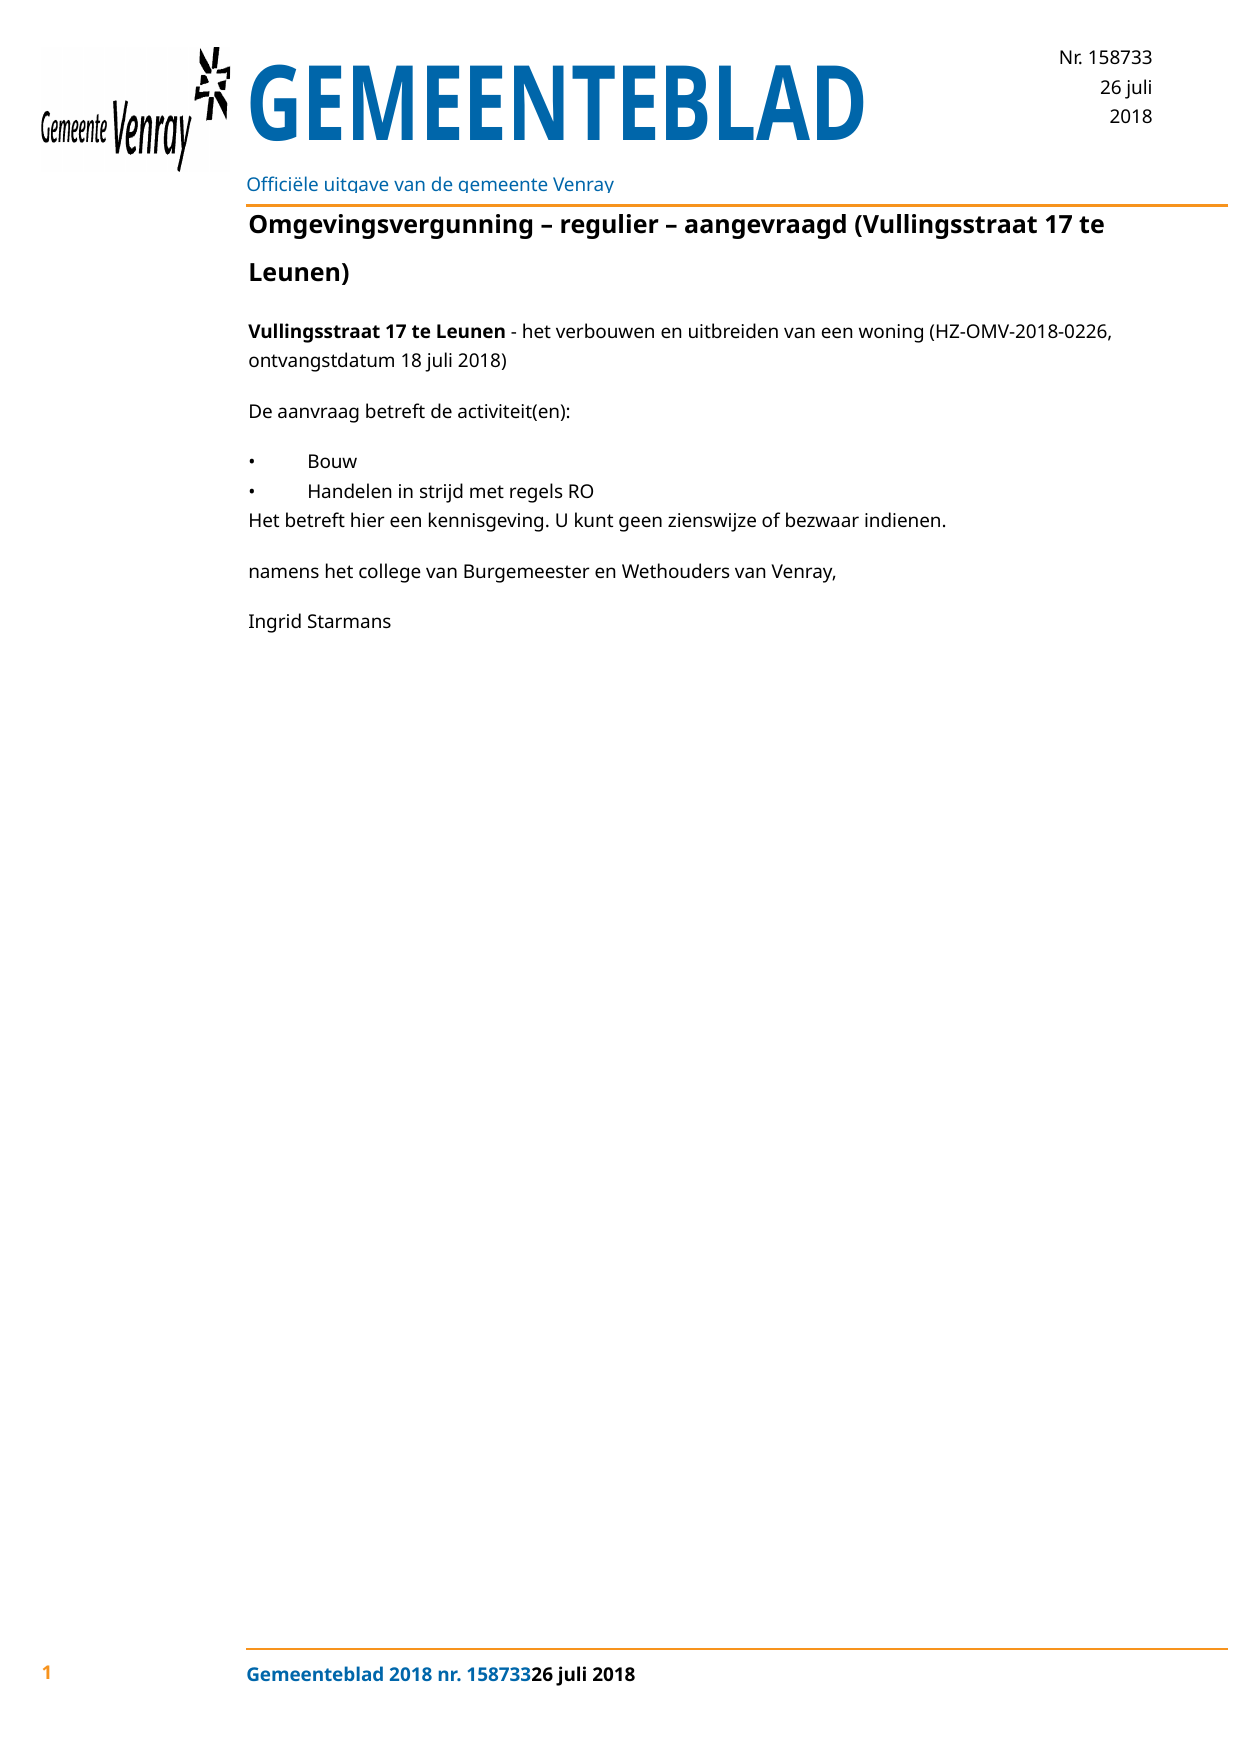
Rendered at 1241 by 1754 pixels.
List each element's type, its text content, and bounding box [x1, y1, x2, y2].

text Vullingsstraat 17 te Leunen - het verbouwen en uitbreiden van een woning (HZ-OMV-2018-0226, ontvangstdatum 18 juli 2018) [248, 318, 1152, 373]
picture [41, 47, 231, 172]
text Omgevingsvergunning – regulier – aangevraagd (Vullingsstraat 17 te Leunen) [248, 207, 1152, 288]
list Bouw [248, 448, 1152, 474]
list Handelen in strijd met regels RO [248, 478, 1152, 504]
text namens het college van Burgemeester en Wethouders van Venray, [248, 558, 1152, 584]
text Ingrid Starmans [248, 608, 1152, 634]
text Het betreft hier een kennisgeving. U kunt geen zienswijze of bezwaar indienen. [248, 507, 1152, 533]
text De aanvraag betreft de activiteit(en): [248, 398, 1152, 424]
